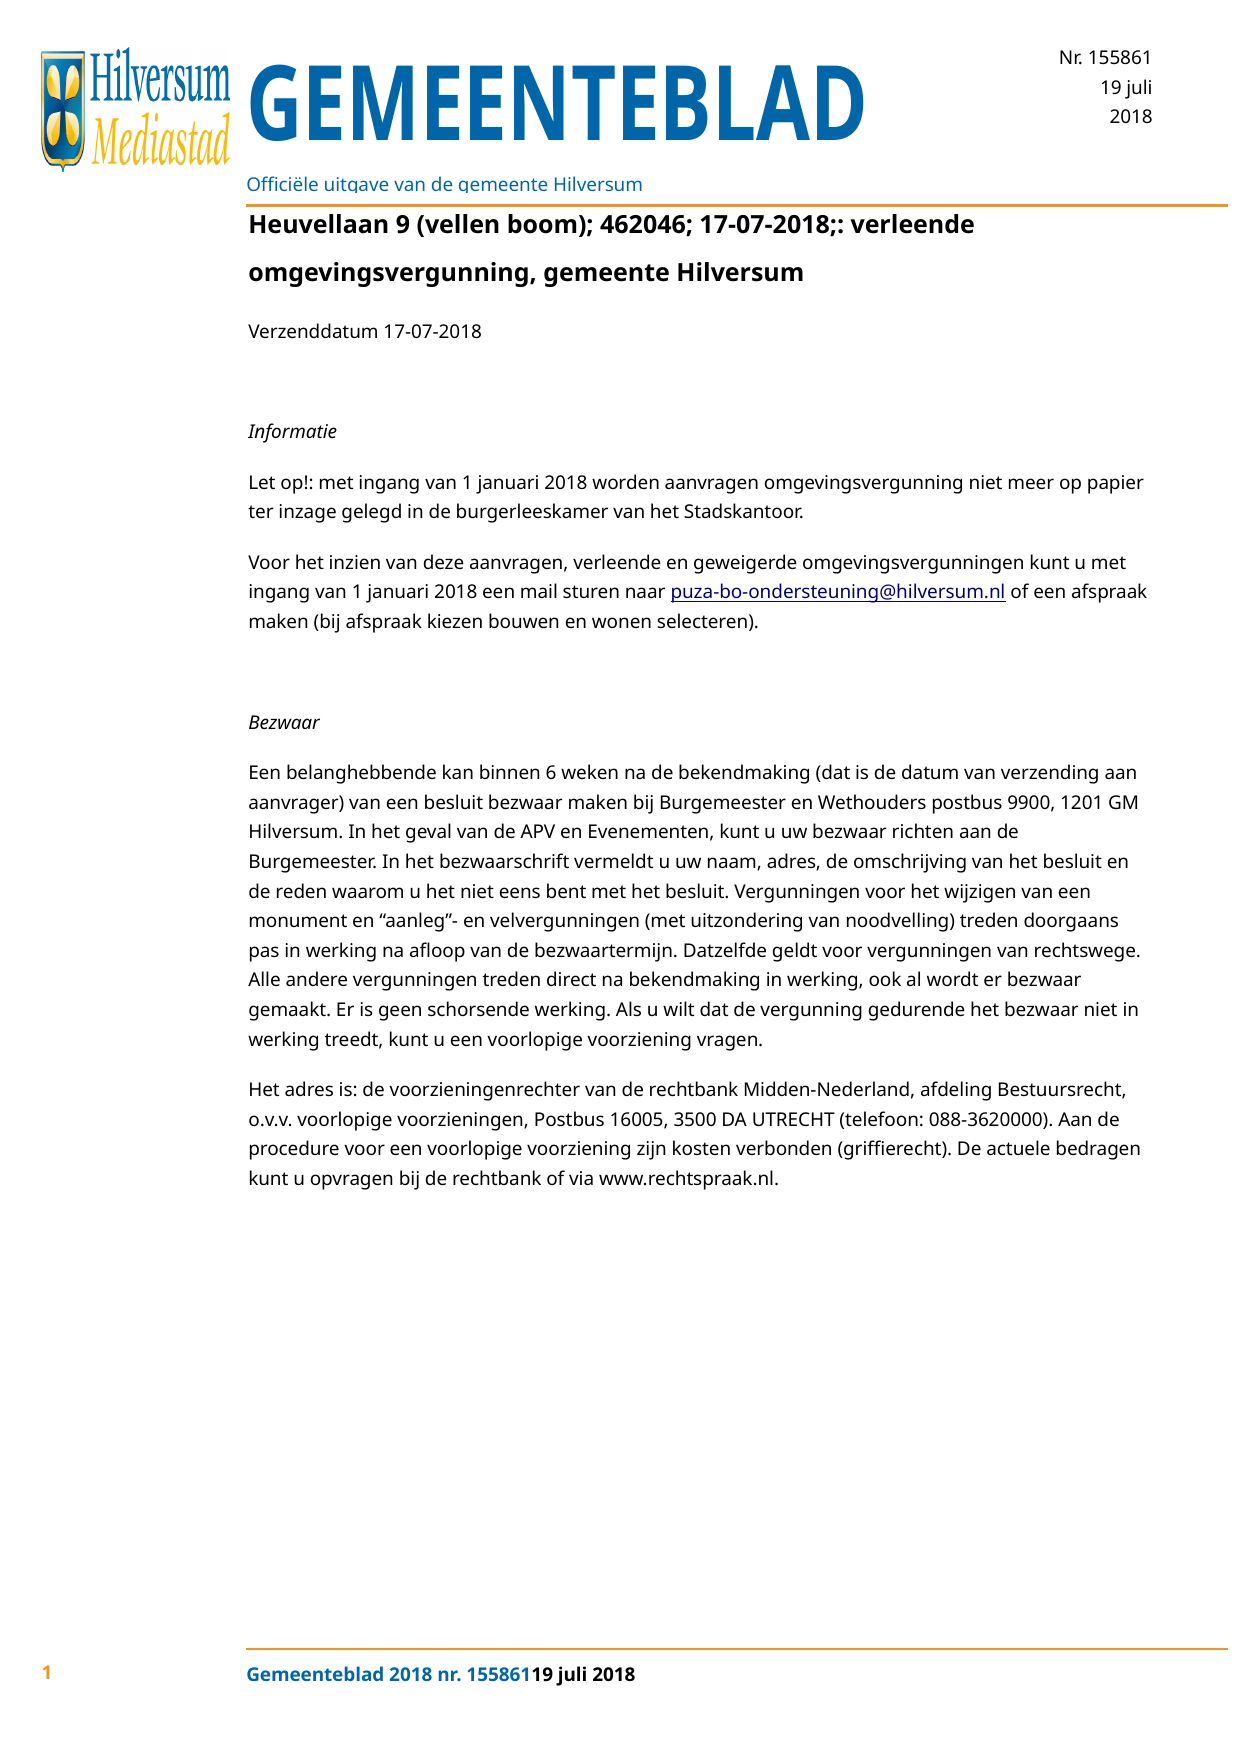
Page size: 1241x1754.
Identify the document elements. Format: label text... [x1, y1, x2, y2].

text Verzenddatum 17-07-2018 [248, 318, 1152, 344]
text Heuvellaan 9 (vellen boom); 462046; 17-07-2018;: verleende omgevingsvergunning, gemeente Hilversum [248, 207, 1152, 288]
text Let op!: met ingang van 1 januari 2018 worden aanvragen omgevingsvergunning niet meer op papier ter inzage gelegd in de burgerleeskamer van het Stadskantoor. [248, 469, 1152, 524]
text Het adres is: de voorzieningenrechter van de rechtbank Midden-Nederland, afdeling Bestuursrecht, o.v.v. voorlopige voorzieningen, Postbus 16005, 3500 DA UTRECHT (telefoon: 088-3620000). Aan de procedure voor een voorlopige voorziening zijn kosten verbonden (griffierecht). De actuele bedragen kunt u opvragen bij de rechtbank of via www.rechtspraak.nl. [248, 1076, 1152, 1191]
picture [41, 47, 231, 172]
text Bezwaar [248, 709, 1152, 735]
text Informatie [248, 419, 1152, 444]
text Een belanghebbende kan binnen 6 weken na de bekendmaking (dat is de datum van verzending aan aanvrager) van een besluit bezwaar maken bij Burgemeester en Wethouders postbus 9900, 1201 GM Hilversum. In het geval van de APV en Evenementen, kunt u uw bezwaar richten aan de Burgemeester. In het bezwaarschrift vermeldt u uw naam, adres, de omschrijving van het besluit en de reden waarom u het niet eens bent met het besluit. Vergunningen voor het wijzigen van een monument en “aanleg”- en velvergunningen (met uitzondering van noodvelling) treden doorgaans pas in werking na afloop van de bezwaartermijn. Datzelfde geldt voor vergunningen van rechtswege. Alle andere vergunningen treden direct na bekendmaking in werking, ook al wordt er bezwaar gemaakt. Er is geen schorsende werking. Als u wilt dat de vergunning gedurende het bezwaar niet in werking treedt, kunt u een voorlopige voorziening vragen. [248, 759, 1152, 1052]
text Voor het inzien van deze aanvragen, verleende en geweigerde omgevingsvergunningen kunt u met ingang van 1 januari 2018 een mail sturen naar puza-bo-ondersteuning@hilversum.nl of een afspraak maken (bij afspraak kiezen bouwen en wonen selecteren). [248, 549, 1152, 634]
